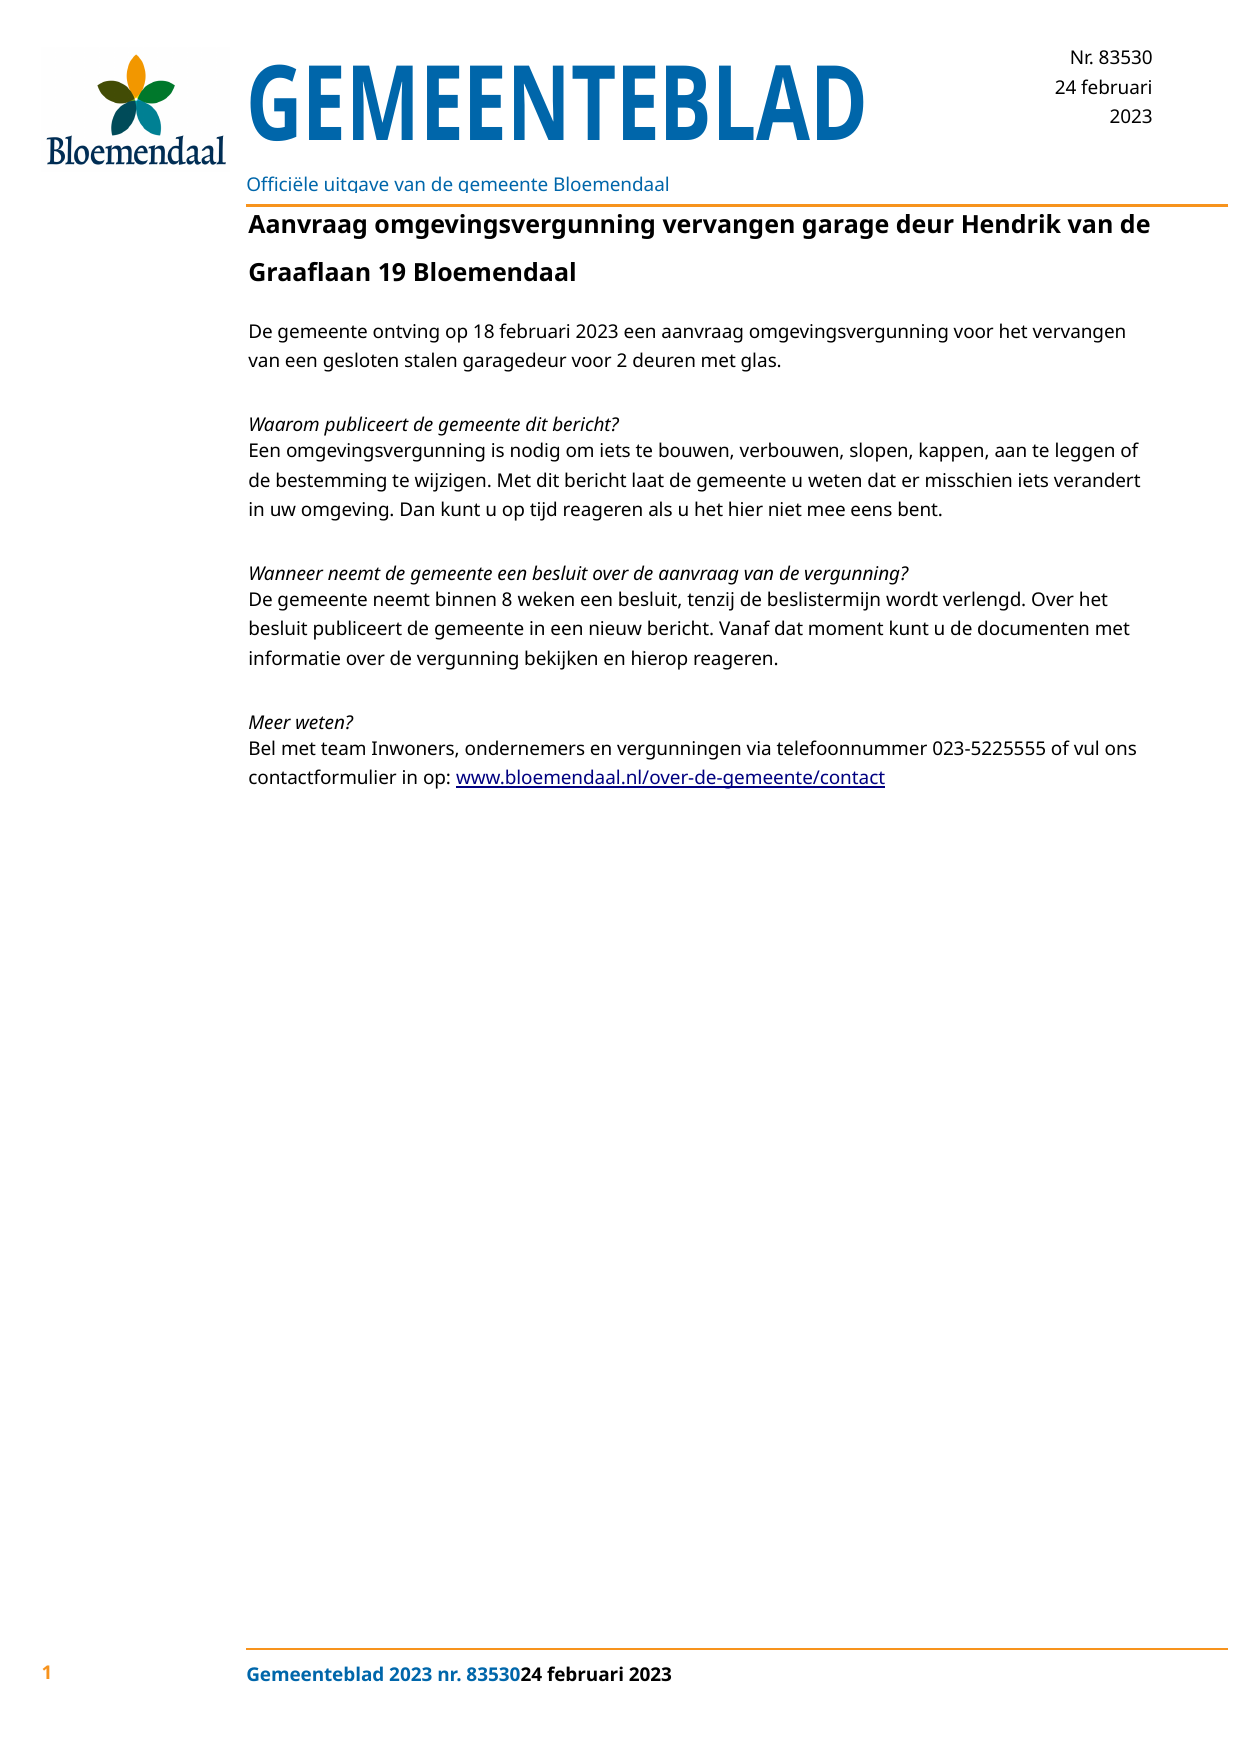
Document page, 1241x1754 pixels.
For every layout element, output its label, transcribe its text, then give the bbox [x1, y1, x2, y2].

text De gemeente ontving op 18 februari 2023 een aanvraag omgevingsvergunning voor het vervangen van een gesloten stalen garagedeur voor 2 deuren met glas. [248, 318, 1152, 373]
text Bel met team Inwoners, ondernemers en vergunningen via telefoonnummer 023-5225555 of vul ons contactformulier in op: www.bloemendaal.nl/over-de-gemeente/contact [248, 735, 1152, 790]
text De gemeente neemt binnen 8 weken een besluit, tenzij de beslistermijn wordt verlengd. Over het besluit publiceert de gemeente in een nieuw bericht. Vanaf dat moment kunt u de documenten met informatie over de vergunning bekijken en hierop reageren. [248, 586, 1152, 671]
picture [41, 47, 231, 172]
text Aanvraag omgevingsvergunning vervangen garage deur Hendrik van de Graaflaan 19 Bloemendaal [248, 207, 1152, 288]
text Meer weten? [248, 709, 1152, 735]
text Wanneer neemt de gemeente een besluit over de aanvraag van de vergunning? [248, 560, 1152, 586]
text Een omgevingsvergunning is nodig om iets te bouwen, verbouwen, slopen, kappen, aan te leggen of de bestemming te wijzigen. Met dit bericht laat de gemeente u weten dat er misschien iets verandert in uw omgeving. Dan kunt u op tijd reageren als u het hier niet mee eens bent. [248, 437, 1152, 522]
text Waarom publiceert de gemeente dit bericht? [248, 411, 1152, 437]
